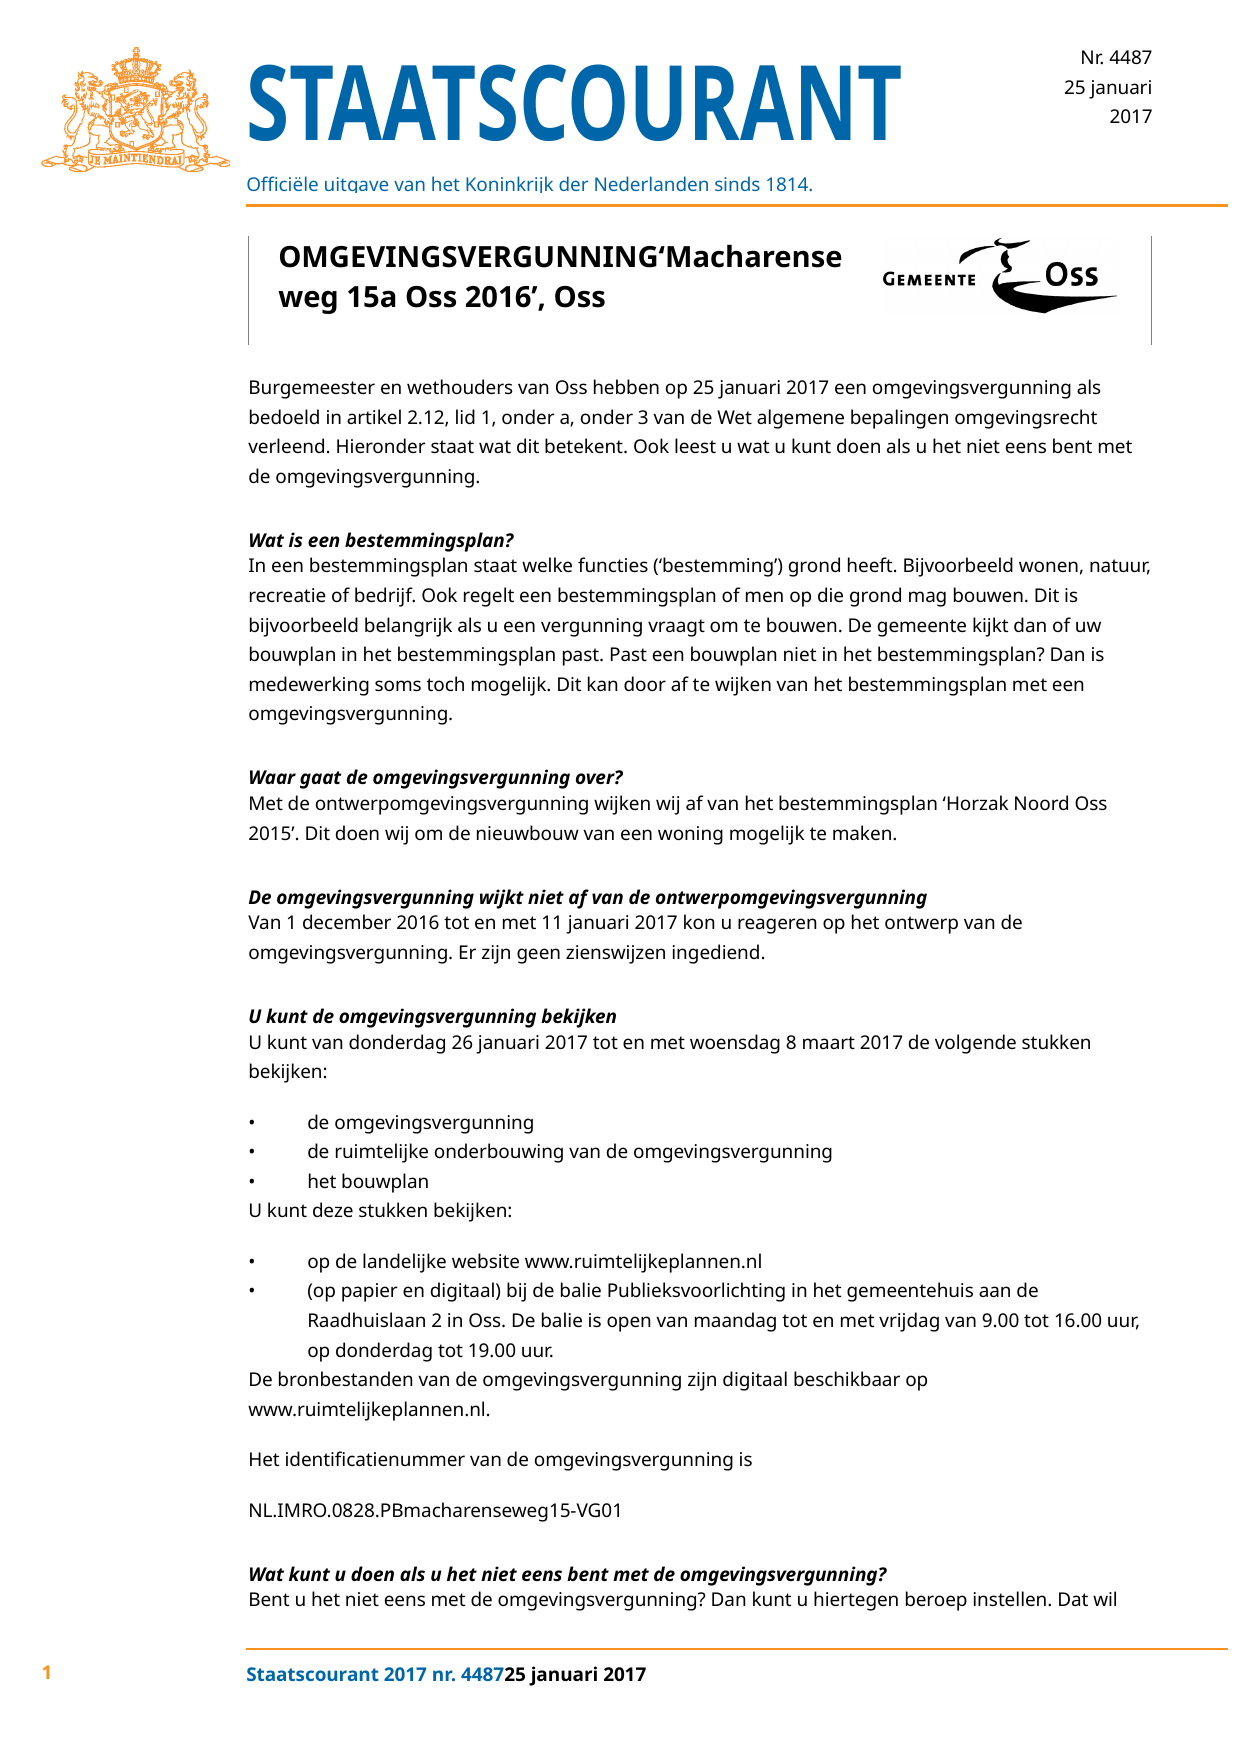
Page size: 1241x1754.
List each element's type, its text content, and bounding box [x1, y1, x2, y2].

text Waar gaat de omgevingsvergunning over? [248, 764, 1152, 790]
text De bronbestanden van de omgevingsvergunning zijn digitaal beschikbaar op www.ruimtelijkeplannen.nl. [248, 1366, 1152, 1422]
text Bent u het niet eens met de omgevingsvergunning? Dan kunt u hiertegen beroep instellen. Dat wil [248, 1586, 1152, 1612]
text Burgemeester en wethouders van Oss hebben op 25 januari 2017 een omgevingsvergunning als bedoeld in artikel 2.12, lid 1, onder a, onder 3 van de Wet algemene bepalingen omgevingsrecht verleend. Hieronder staat wat dit betekent. Ook leest u wat u kunt doen als u het niet eens bent met de omgevingsvergunning. [248, 374, 1152, 489]
table_header [850, 236, 1151, 345]
text Met de ontwerpomgevingsvergunning wijken wij af van het bestemmingsplan ‘Horzak Noord Oss 2015’. Dit doen wij om de nieuwbouw van een woning mogelijk te maken. [248, 790, 1152, 846]
table_header OMGEVINGSVERGUNNING‘Macharenseweg 15a Oss 2016’, Oss [249, 236, 850, 345]
text Wat kunt u doen als u het niet eens bent met de omgevingsvergunning? [248, 1561, 1152, 1586]
text Het identificatienummer van de omgevingsvergunning is [248, 1446, 1152, 1472]
picture [882, 236, 1119, 314]
list de omgevingsvergunning [248, 1109, 1152, 1134]
list op de landelijke website www.ruimtelijkeplannen.nl [248, 1248, 1152, 1274]
text Wat is een bestemmingsplan? [248, 527, 1152, 553]
picture [41, 47, 231, 172]
text In een bestemmingsplan staat welke functies (‘bestemming’) grond heeft. Bijvoorbeeld wonen, natuur, recreatie of bedrijf. Ook regelt een bestemmingsplan of men op die grond mag bouwen. Dit is bijvoorbeeld belangrijk als u een vergunning vraagt om te bouwen. De gemeente kijkt dan of uw bouwplan in het bestemmingsplan past. Past een bouwplan niet in het bestemmingsplan? Dan is medewerking soms toch mogelijk. Dit kan door af te wijken van het bestemmingsplan met een omgevingsvergunning. [248, 553, 1152, 726]
list de ruimtelijke onderbouwing van de omgevingsvergunning [248, 1138, 1152, 1164]
text U kunt de omgevingsvergunning bekijken [248, 1003, 1152, 1029]
list (op papier en digitaal) bij de balie Publieksvoorlichting in het gemeentehuis aan de Raadhuislaan 2 in Oss. De balie is open van maandag tot en met vrijdag van 9.00 tot 16.00 uur, op donderdag tot 19.00 uur. [248, 1278, 1152, 1362]
text NL.IMRO.0828.PBmacharenseweg15-VG01 [248, 1497, 1152, 1522]
text U kunt van donderdag 26 januari 2017 tot en met woensdag 8 maart 2017 de volgende stukken bekijken: [248, 1029, 1152, 1084]
text U kunt deze stukken bekijken: [248, 1198, 1152, 1223]
list het bouwplan [248, 1168, 1152, 1194]
text Van 1 december 2016 tot en met 11 januari 2017 kon u reageren op het ontwerp van de omgevingsvergunning. Er zijn geen zienswijzen ingediend. [248, 909, 1152, 965]
text De omgevingsvergunning wijkt niet af van de ontwerpomgevingsvergunning [248, 884, 1152, 909]
